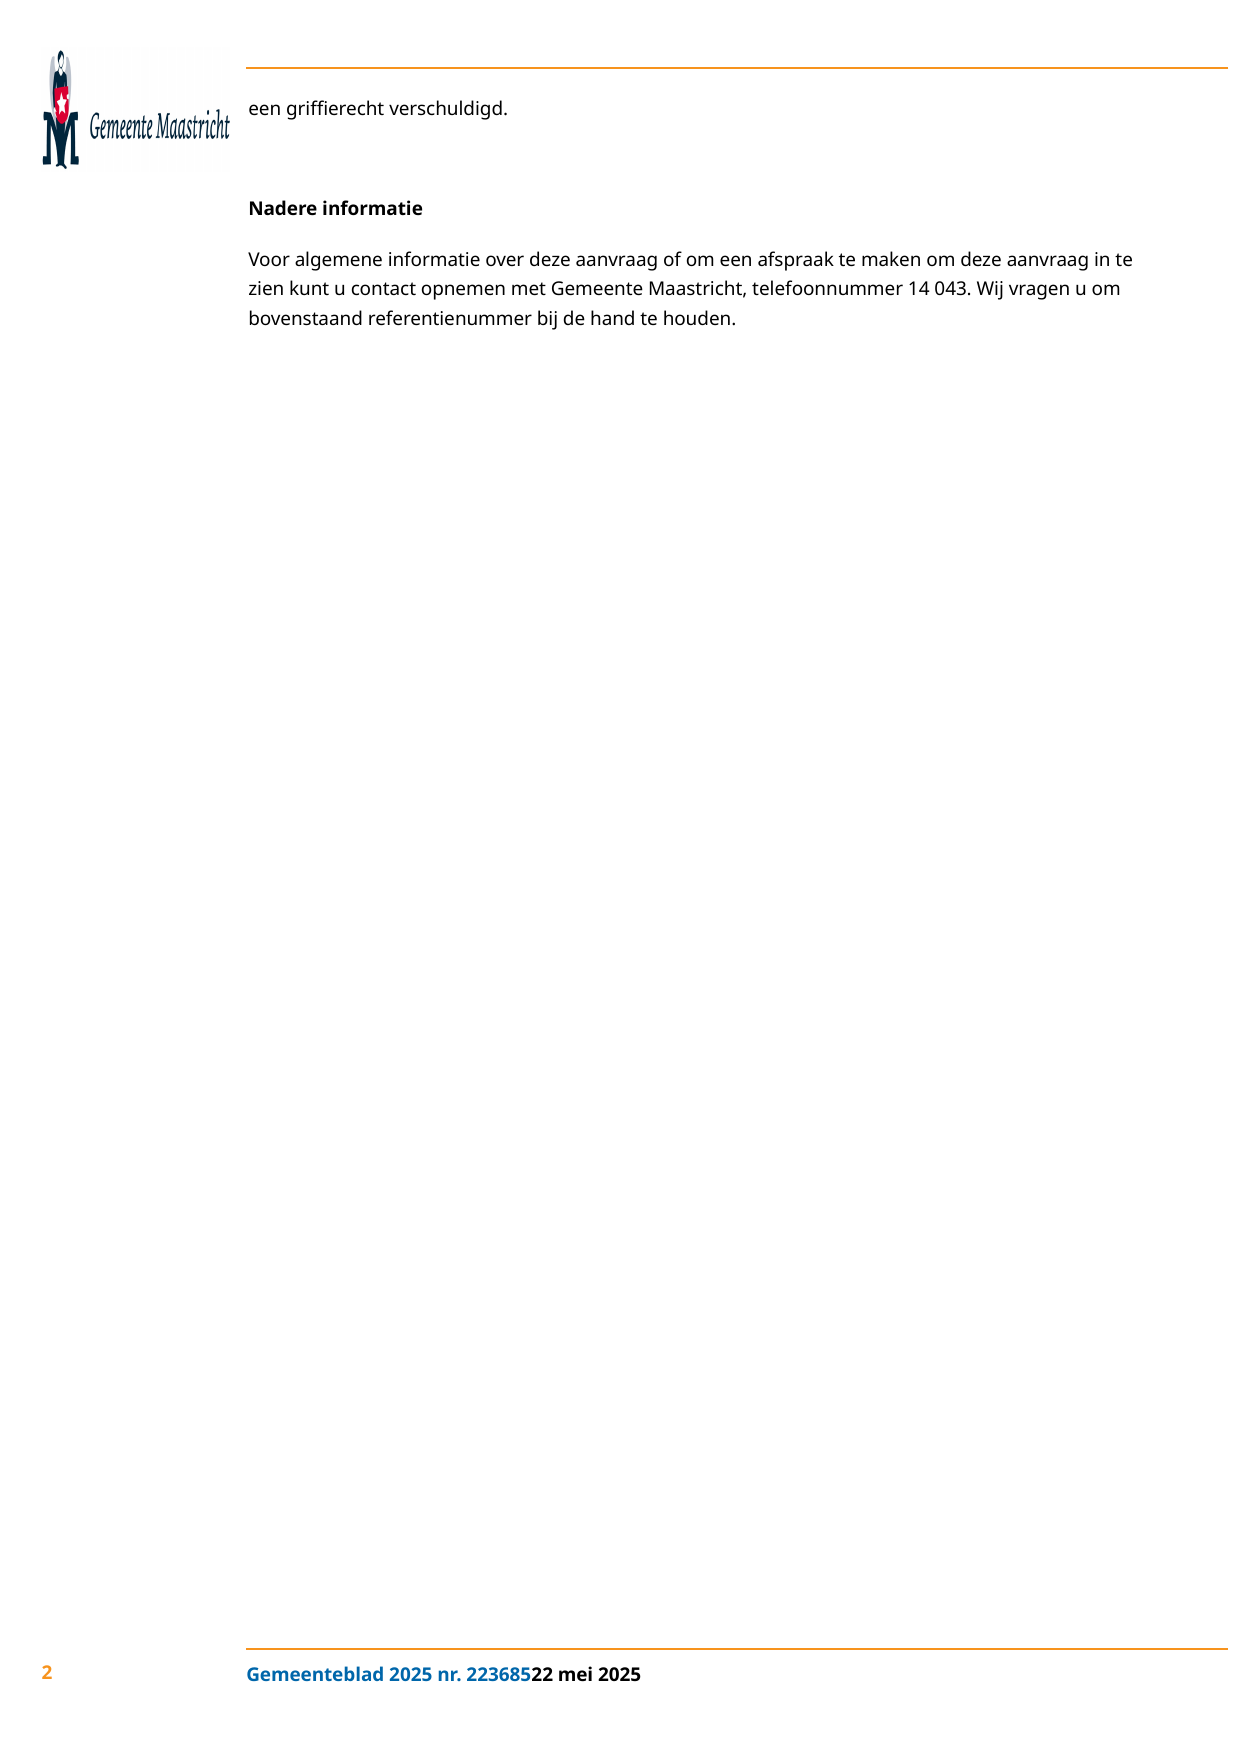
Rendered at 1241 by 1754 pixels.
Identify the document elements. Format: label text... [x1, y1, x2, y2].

picture [41, 47, 231, 172]
text Voor algemene informatie over deze aanvraag of om een afspraak te maken om deze aanvraag in te zien kunt u contact opnemen met Gemeente Maastricht, telefoonnummer 14 043. Wij vragen u om bovenstaand referentienummer bij de hand te houden. [248, 246, 1152, 331]
text Nadere informatie [248, 196, 1152, 221]
text een griffierecht verschuldigd. [248, 95, 1152, 121]
